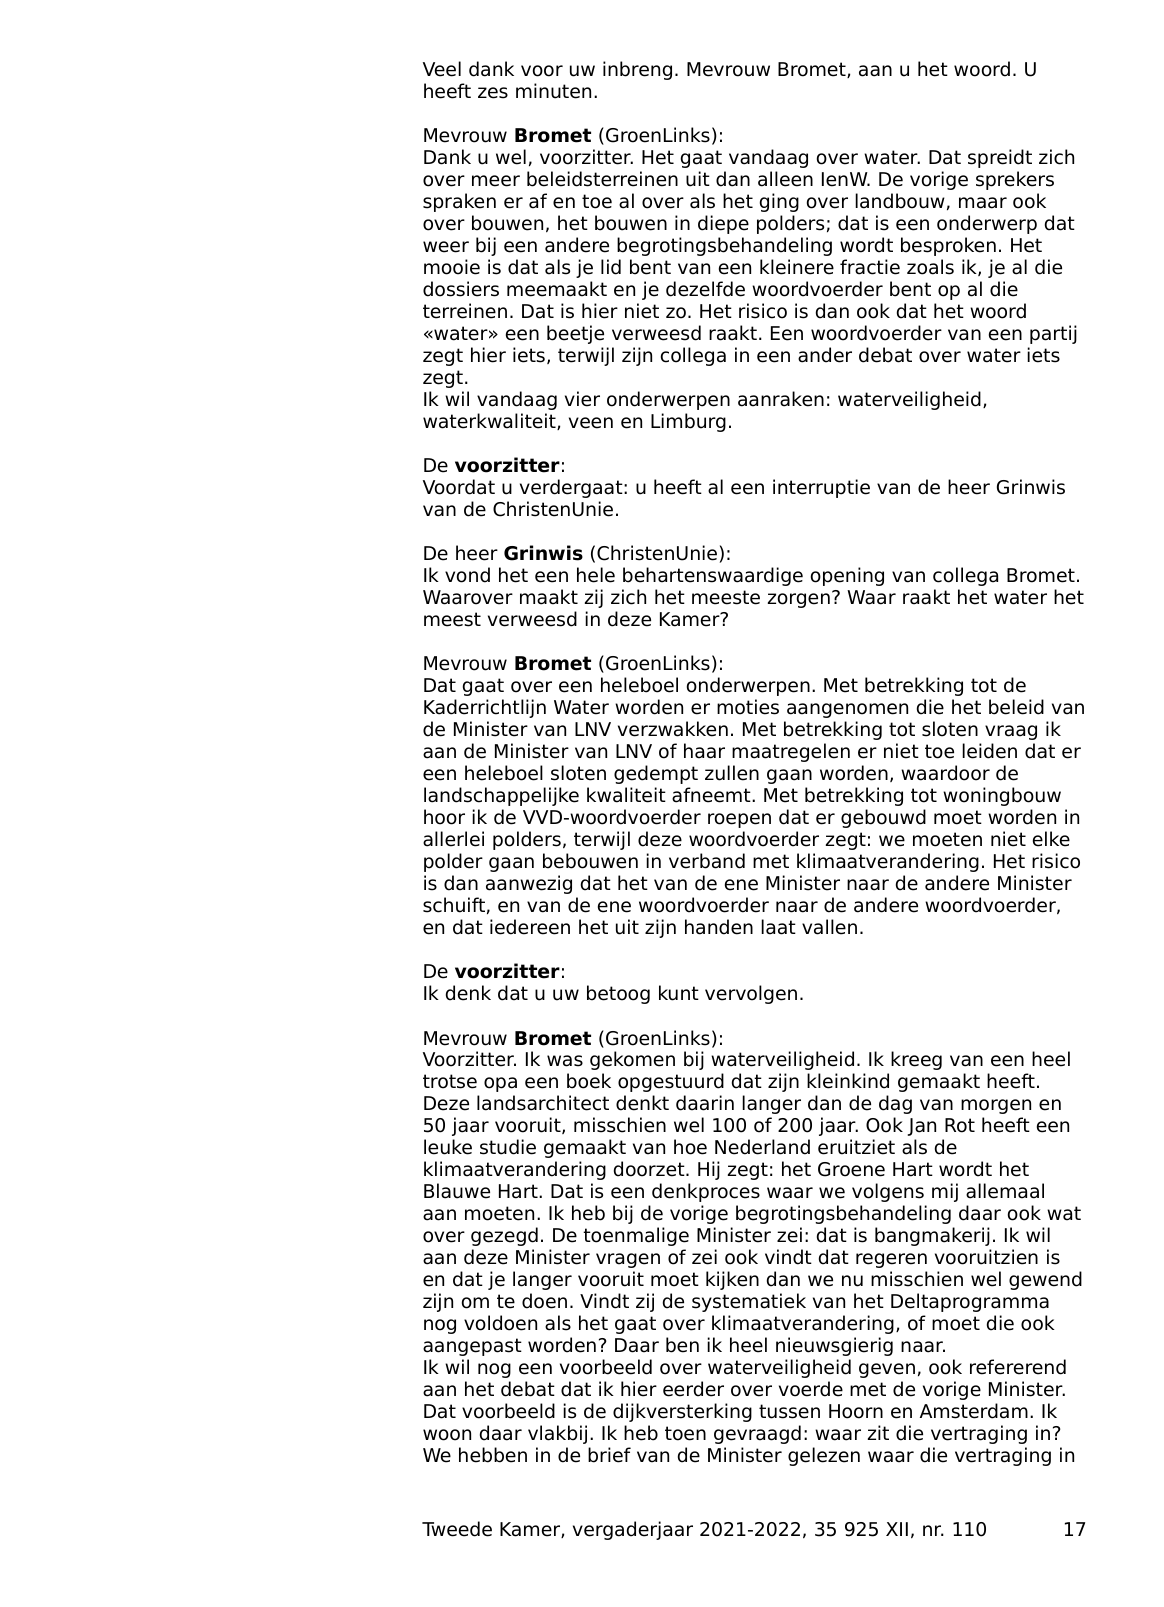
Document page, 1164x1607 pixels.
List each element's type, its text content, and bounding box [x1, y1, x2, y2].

text Ik wil vandaag vier onderwerpen aanraken: waterveiligheid, waterkwaliteit, veen en Limburg. [422, 389, 1087, 433]
text Voordat u verdergaat: u heeft al een interruptie van de heer Grinwis van de ChristenUnie. [422, 477, 1087, 521]
text Ik vond het een hele behartenswaardige opening van collega Bromet. Waarover maakt zij zich het meeste zorgen? Waar raakt het water het meest verweesd in deze Kamer? [422, 565, 1087, 631]
text Mevrouw Bromet (GroenLinks): [422, 125, 1087, 147]
text Ik wil nog een voorbeeld over waterveiligheid geven, ook refererend aan het debat dat ik hier eerder over voerde met de vorige Minister. Dat voorbeeld is de dijkversterking tussen Hoorn en Amsterdam. Ik woon daar vlakbij. Ik heb toen gevraagd: waar zit die vertraging in? We hebben in de brief van de Minister gelezen waar die vertraging in [422, 1357, 1087, 1467]
text Voorzitter. Ik was gekomen bij waterveiligheid. Ik kreeg van een heel trotse opa een boek opgestuurd dat zijn kleinkind gemaakt heeft. Deze landsarchitect denkt daarin langer dan de dag van morgen en 50 jaar vooruit, misschien wel 100 of 200 jaar. Ook Jan Rot heeft een leuke studie gemaakt van hoe Nederland eruitziet als de klimaatverandering doorzet. Hij zegt: het Groene Hart wordt het Blauwe Hart. Dat is een denkproces waar we volgens mij allemaal aan moeten. Ik heb bij de vorige begrotingsbehandeling daar ook wat over gezegd. De toenmalige Minister zei: dat is bangmakerij. Ik wil aan deze Minister vragen of zei ook vindt dat regeren vooruitzien is en dat je langer vooruit moet kijken dan we nu misschien wel gewend zijn om te doen. Vindt zij de systematiek van het Deltaprogramma nog voldoen als het gaat over klimaatverandering, of moet die ook aangepast worden? Daar ben ik heel nieuwsgierig naar. [422, 1049, 1087, 1357]
text De heer Grinwis (ChristenUnie): [422, 543, 1087, 565]
text Ik denk dat u uw betoog kunt vervolgen. [422, 983, 1087, 1005]
text Dat gaat over een heleboel onderwerpen. Met betrekking tot de Kaderrichtlijn Water worden er moties aangenomen die het beleid van de Minister van LNV verzwakken. Met betrekking tot sloten vraag ik aan de Minister van LNV of haar maatregelen er niet toe leiden dat er een heleboel sloten gedempt zullen gaan worden, waardoor de landschappelijke kwaliteit afneemt. Met betrekking tot woningbouw hoor ik de VVD-woordvoerder roepen dat er gebouwd moet worden in allerlei polders, terwijl deze woordvoerder zegt: we moeten niet elke polder gaan bebouwen in verband met klimaatverandering. Het risico is dan aanwezig dat het van de ene Minister naar de andere Minister schuift, en van de ene woordvoerder naar de andere woordvoerder, en dat iedereen het uit zijn handen laat vallen. [422, 675, 1087, 939]
text De voorzitter: [422, 961, 1087, 983]
text Veel dank voor uw inbreng. Mevrouw Bromet, aan u het woord. U heeft zes minuten. [422, 59, 1087, 103]
text Mevrouw Bromet (GroenLinks): [422, 1027, 1087, 1049]
text De voorzitter: [422, 455, 1087, 477]
text Dank u wel, voorzitter. Het gaat vandaag over water. Dat spreidt zich over meer beleidsterreinen uit dan alleen IenW. De vorige sprekers spraken er af en toe al over als het ging over landbouw, maar ook over bouwen, het bouwen in diepe polders; dat is een onderwerp dat weer bij een andere begrotingsbehandeling wordt besproken. Het mooie is dat als je lid bent van een kleinere fractie zoals ik, je al die dossiers meemaakt en je dezelfde woordvoerder bent op al die terreinen. Dat is hier niet zo. Het risico is dan ook dat het woord «water» een beetje verweesd raakt. Een woordvoerder van een partij zegt hier iets, terwijl zijn collega in een ander debat over water iets zegt. [422, 147, 1087, 389]
text Mevrouw Bromet (GroenLinks): [422, 653, 1087, 675]
